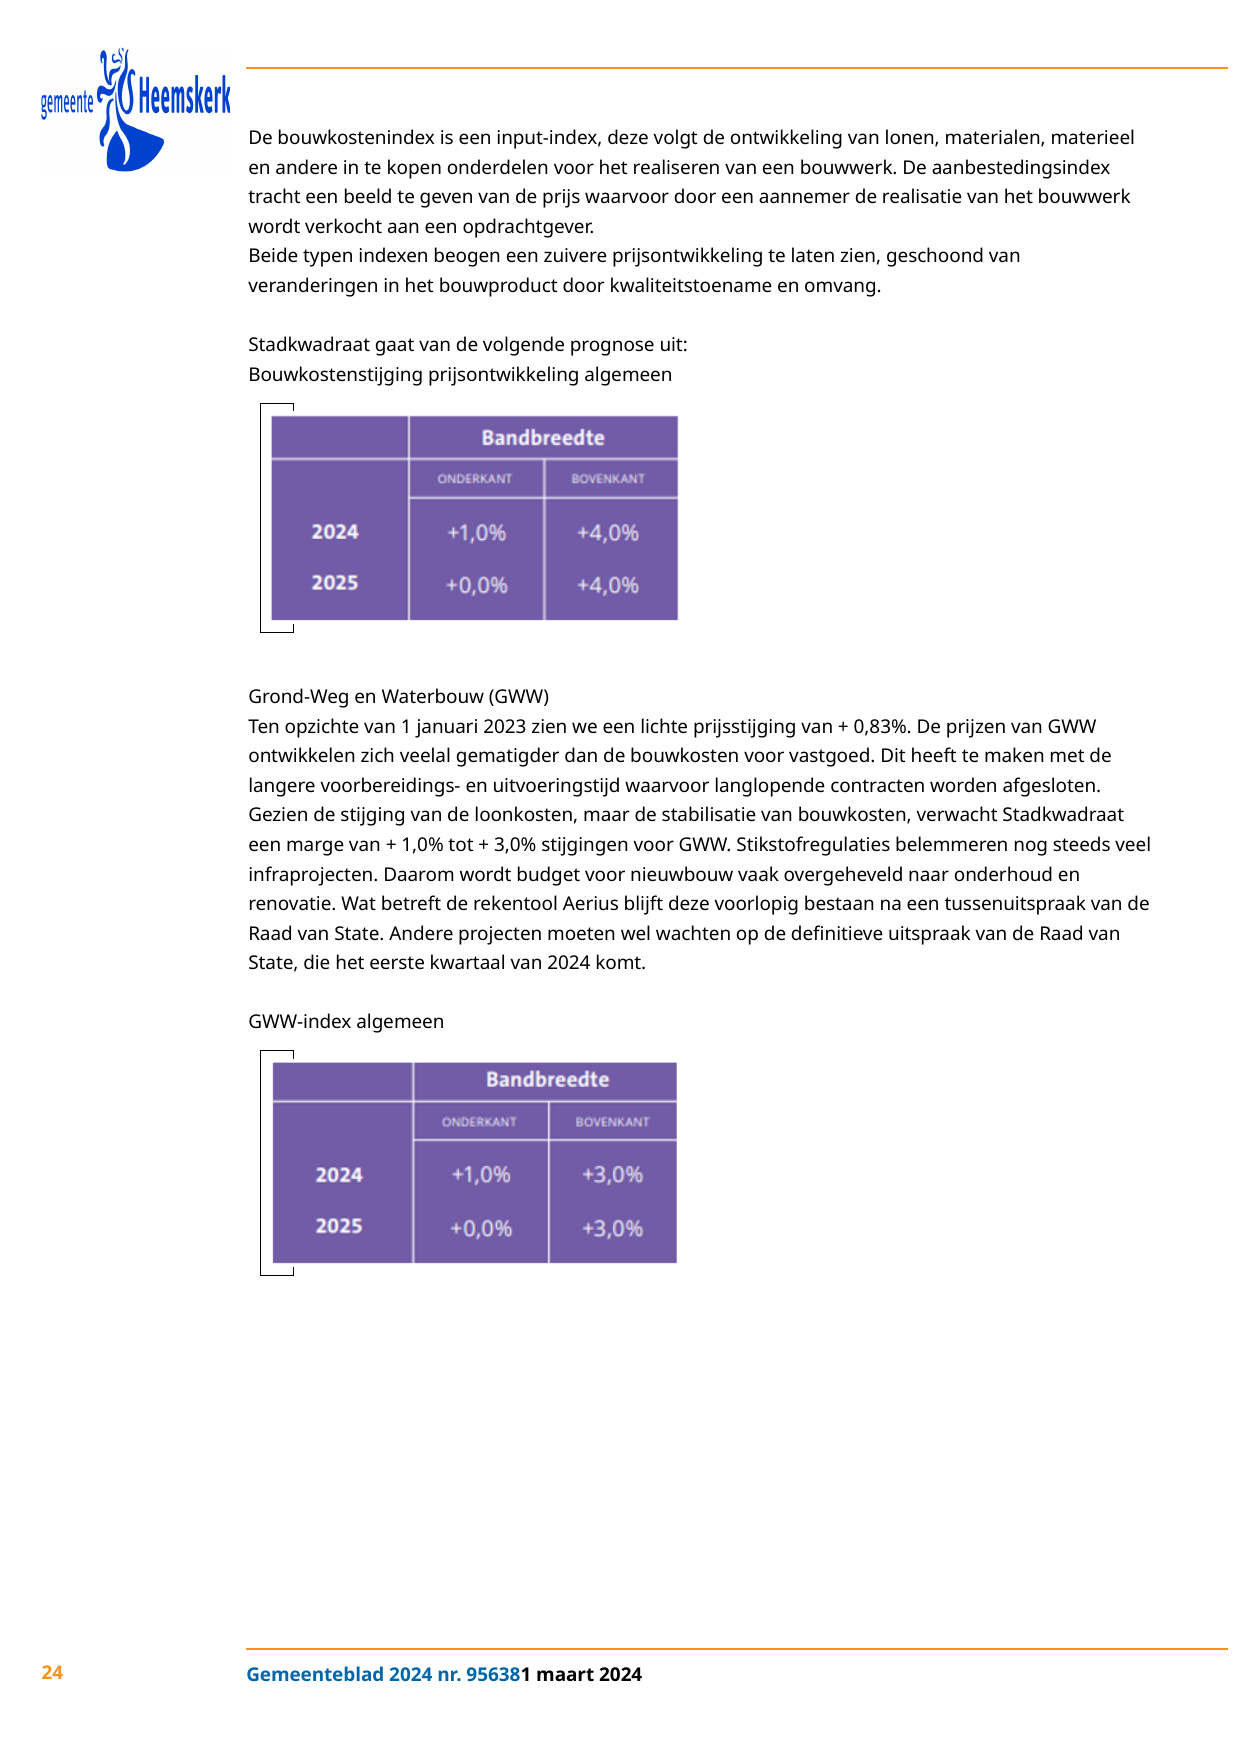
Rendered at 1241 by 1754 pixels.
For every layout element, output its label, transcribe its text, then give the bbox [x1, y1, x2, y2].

picture [268, 411, 682, 624]
picture [41, 47, 231, 172]
text GWW-index algemeen [248, 1009, 1152, 1034]
text De bouwkostenindex is een input-index, deze volgt de ontwikkeling van lonen, materialen, materieel en andere in te kopen onderdelen voor het realiseren van een bouwwerk. De aanbestedingsindex tracht een beeld te geven van de prijs waarvoor door een aannemer de realisatie van het bouwwerk wordt verkocht aan een opdrachtgever. [248, 124, 1152, 239]
text Bouwkostenstijging prijsontwikkeling algemeen [248, 361, 1152, 387]
text Grond-Weg en Waterbouw (GWW) [248, 683, 1152, 709]
text Stadkwadraat gaat van de volgende prognose uit: [248, 331, 1152, 357]
picture [268, 1059, 682, 1267]
text Ten opzichte van 1 januari 2023 zien we een lichte prijsstijging van + 0,83%. De prijzen van GWW ontwikkelen zich veelal gematigder dan de bouwkosten voor vastgoed. Dit heeft te maken met de langere voorbereidings- en uitvoeringstijd waarvoor langlopende contracten worden afgesloten. Gezien de stijging van de loonkosten, maar de stabilisatie van bouwkosten, verwacht Stadkwadraat een marge van + 1,0% tot + 3,0% stijgingen voor GWW. Stikstofregulaties belemmeren nog steeds veel infraprojecten. Daarom wordt budget voor nieuwbouw vaak overgeheveld naar onderhoud en renovatie. Wat betreft de rekentool Aerius blijft deze voorlopig bestaan na een tussenuitspraak van de Raad van State. Andere projecten moeten wel wachten op de definitieve uitspraak van de Raad van State, die het eerste kwartaal van 2024 komt. [248, 713, 1152, 975]
text Beide typen indexen beogen een zuivere prijsontwikkeling te laten zien, geschoond van veranderingen in het bouwproduct door kwaliteitstoename en omvang. [248, 243, 1152, 298]
